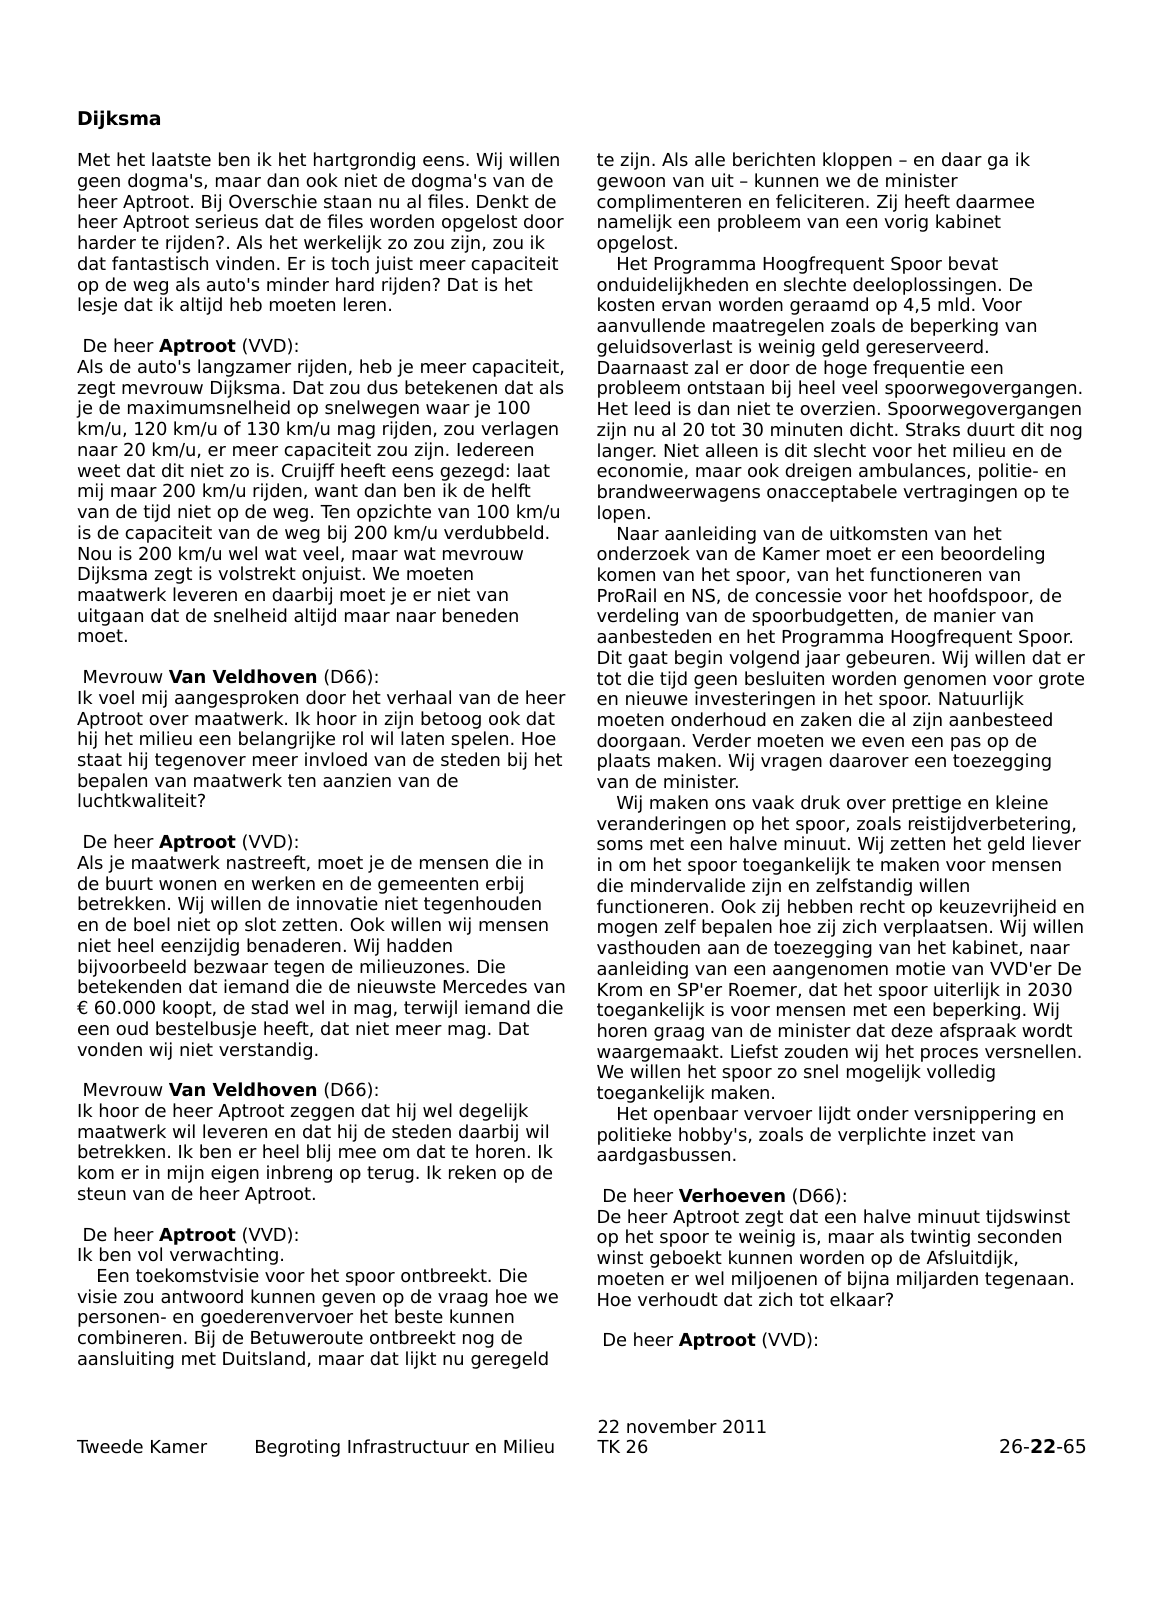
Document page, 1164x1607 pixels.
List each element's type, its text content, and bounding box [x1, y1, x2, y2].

text De heer Aptroot (VVD): [77, 1224, 567, 1245]
text Het openbaar vervoer lijdt onder versnippering en politieke hobby's, zoals de verplichte inzet van aardgasbussen. [596, 1104, 1087, 1166]
text te zijn. Als alle berichten kloppen – en daar ga ik gewoon van uit – kunnen we de minister complimenteren en feliciteren. Zij heeft daarmee namelijk een probleem van een vorig kabinet opgelost. [596, 150, 1087, 254]
text Ik ben vol verwachting. [77, 1245, 567, 1266]
text Met het laatste ben ik het hartgrondig eens. Wij willen geen dogma's, maar dan ook niet de dogma's van de heer Aptroot. Bij Overschie staan nu al files. Denkt de heer Aptroot serieus dat de files worden opgelost door harder te rijden?. Als het werkelijk zo zou zijn, zou ik dat fantastisch vinden. Er is toch juist meer capaciteit op de weg als auto's minder hard rijden? Dat is het lesje dat ik altijd heb moeten leren. [77, 150, 567, 316]
text Naar aanleiding van de uitkomsten van het onderzoek van de Kamer moet er een beoordeling komen van het spoor, van het functioneren van ProRail en NS, de concessie voor het hoofdspoor, de verdeling van de spoorbudgetten, de manier van aanbesteden en het Programma Hoogfrequent Spoor. Dit gaat begin volgend jaar gebeuren. Wij willen dat er tot die tijd geen besluiten worden genomen voor grote en nieuwe investeringen in het spoor. Natuurlijk moeten onderhoud en zaken die al zijn aanbesteed doorgaan. Verder moeten we even een pas op de plaats maken. Wij vragen daarover een toezegging van de minister. [596, 523, 1087, 793]
text De heer Aptroot (VVD): [596, 1330, 1087, 1351]
text Mevrouw Van Veldhoven (D66): [77, 667, 567, 688]
text De heer Aptroot (VVD): [77, 336, 567, 357]
text Ik hoor de heer Aptroot zeggen dat hij wel degelijk maatwerk wil leveren en dat hij de steden daarbij wil betrekken. Ik ben er heel blij mee om dat te horen. Ik kom er in mijn eigen inbreng op terug. Ik reken op de steun van de heer Aptroot. [77, 1101, 567, 1204]
text Wij maken ons vaak druk over prettige en kleine veranderingen op het spoor, zoals reistijdverbetering, soms met een halve minuut. Wij zetten het geld liever in om het spoor toegankelijk te maken voor mensen die mindervalide zijn en zelfstandig willen functioneren. Ook zij hebben recht op keuzevrijheid en mogen zelf bepalen hoe zij zich verplaatsen. Wij willen vasthouden aan de toezegging van het kabinet, naar aanleiding van een aangenomen motie van VVD'er De Krom en SP'er Roemer, dat het spoor uiterlijk in 2030 toegankelijk is voor mensen met een beperking. Wij horen graag van de minister dat deze afspraak wordt waargemaakt. Liefst zouden wij het proces versnellen. We willen het spoor zo snel mogelijk volledig toegankelijk maken. [596, 793, 1087, 1104]
text Een toekomstvisie voor het spoor ontbreekt. Die visie zou antwoord kunnen geven op de vraag hoe we personen- en goederenvervoer het beste kunnen combineren. Bij de Betuweroute ontbreekt nog de aansluiting met Duitsland, maar dat lijkt nu geregeld [77, 1266, 567, 1369]
text De heer Aptroot zegt dat een halve minuut tijdswinst op het spoor te weinig is, maar als twintig seconden winst geboekt kunnen worden op de Afsluitdijk, moeten er wel miljoenen of bijna miljarden tegenaan. Hoe verhoudt dat zich tot elkaar? [596, 1207, 1087, 1310]
text De heer Aptroot (VVD): [77, 832, 567, 853]
text Ik voel mij aangesproken door het verhaal van de heer Aptroot over maatwerk. Ik hoor in zijn betoog ook dat hij het milieu een belangrijke rol wil laten spelen. Hoe staat hij tegenover meer invloed van de steden bij het bepalen van maatwerk ten aanzien van de luchtkwaliteit? [77, 688, 567, 812]
text Als je maatwerk nastreeft, moet je de mensen die in de buurt wonen en werken en de gemeenten erbij betrekken. Wij willen de innovatie niet tegenhouden en de boel niet op slot zetten. Ook willen wij mensen niet heel eenzijdig benaderen. Wij hadden bijvoorbeeld bezwaar tegen de milieuzones. Die betekenden dat iemand die de nieuwste Mercedes van € 60.000 koopt, de stad wel in mag, terwijl iemand die een oud bestelbusje heeft, dat niet meer mag. Dat vonden wij niet verstandig. [77, 853, 567, 1060]
text Het Programma Hoogfrequent Spoor bevat onduidelijkheden en slechte deeloplossingen. De kosten ervan worden geraamd op 4,5 mld. Voor aanvullende maatregelen zoals de beperking van geluidsoverlast is weinig geld gereserveerd. Daarnaast zal er door de hoge frequentie een probleem ontstaan bij heel veel spoorwegovergangen. Het leed is dan niet te overzien. Spoorwegovergangen zijn nu al 20 tot 30 minuten dicht. Straks duurt dit nog langer. Niet alleen is dit slecht voor het milieu en de economie, maar ook dreigen ambulances, politie- en brandweerwagens onacceptabele vertragingen op te lopen. [596, 254, 1087, 523]
text De heer Verhoeven (D66): [596, 1186, 1087, 1207]
text Als de auto's langzamer rijden, heb je meer capaciteit, zegt mevrouw Dijksma. Dat zou dus betekenen dat als je de maximumsnelheid op snelwegen waar je 100 km/u, 120 km/u of 130 km/u mag rijden, zou verlagen naar 20 km/u, er meer capaciteit zou zijn. Iedereen weet dat dit niet zo is. Cruijff heeft eens gezegd: laat mij maar 200 km/u rijden, want dan ben ik de helft van de tijd niet op de weg. Ten opzichte van 100 km/u is de capaciteit van de weg bij 200 km/u verdubbeld. Nou is 200 km/u wel wat veel, maar wat mevrouw Dijksma zegt is volstrekt onjuist. We moeten maatwerk leveren en daarbij moet je er niet van uitgaan dat de snelheid altijd maar naar beneden moet. [77, 357, 567, 647]
text Mevrouw Van Veldhoven (D66): [77, 1080, 567, 1101]
